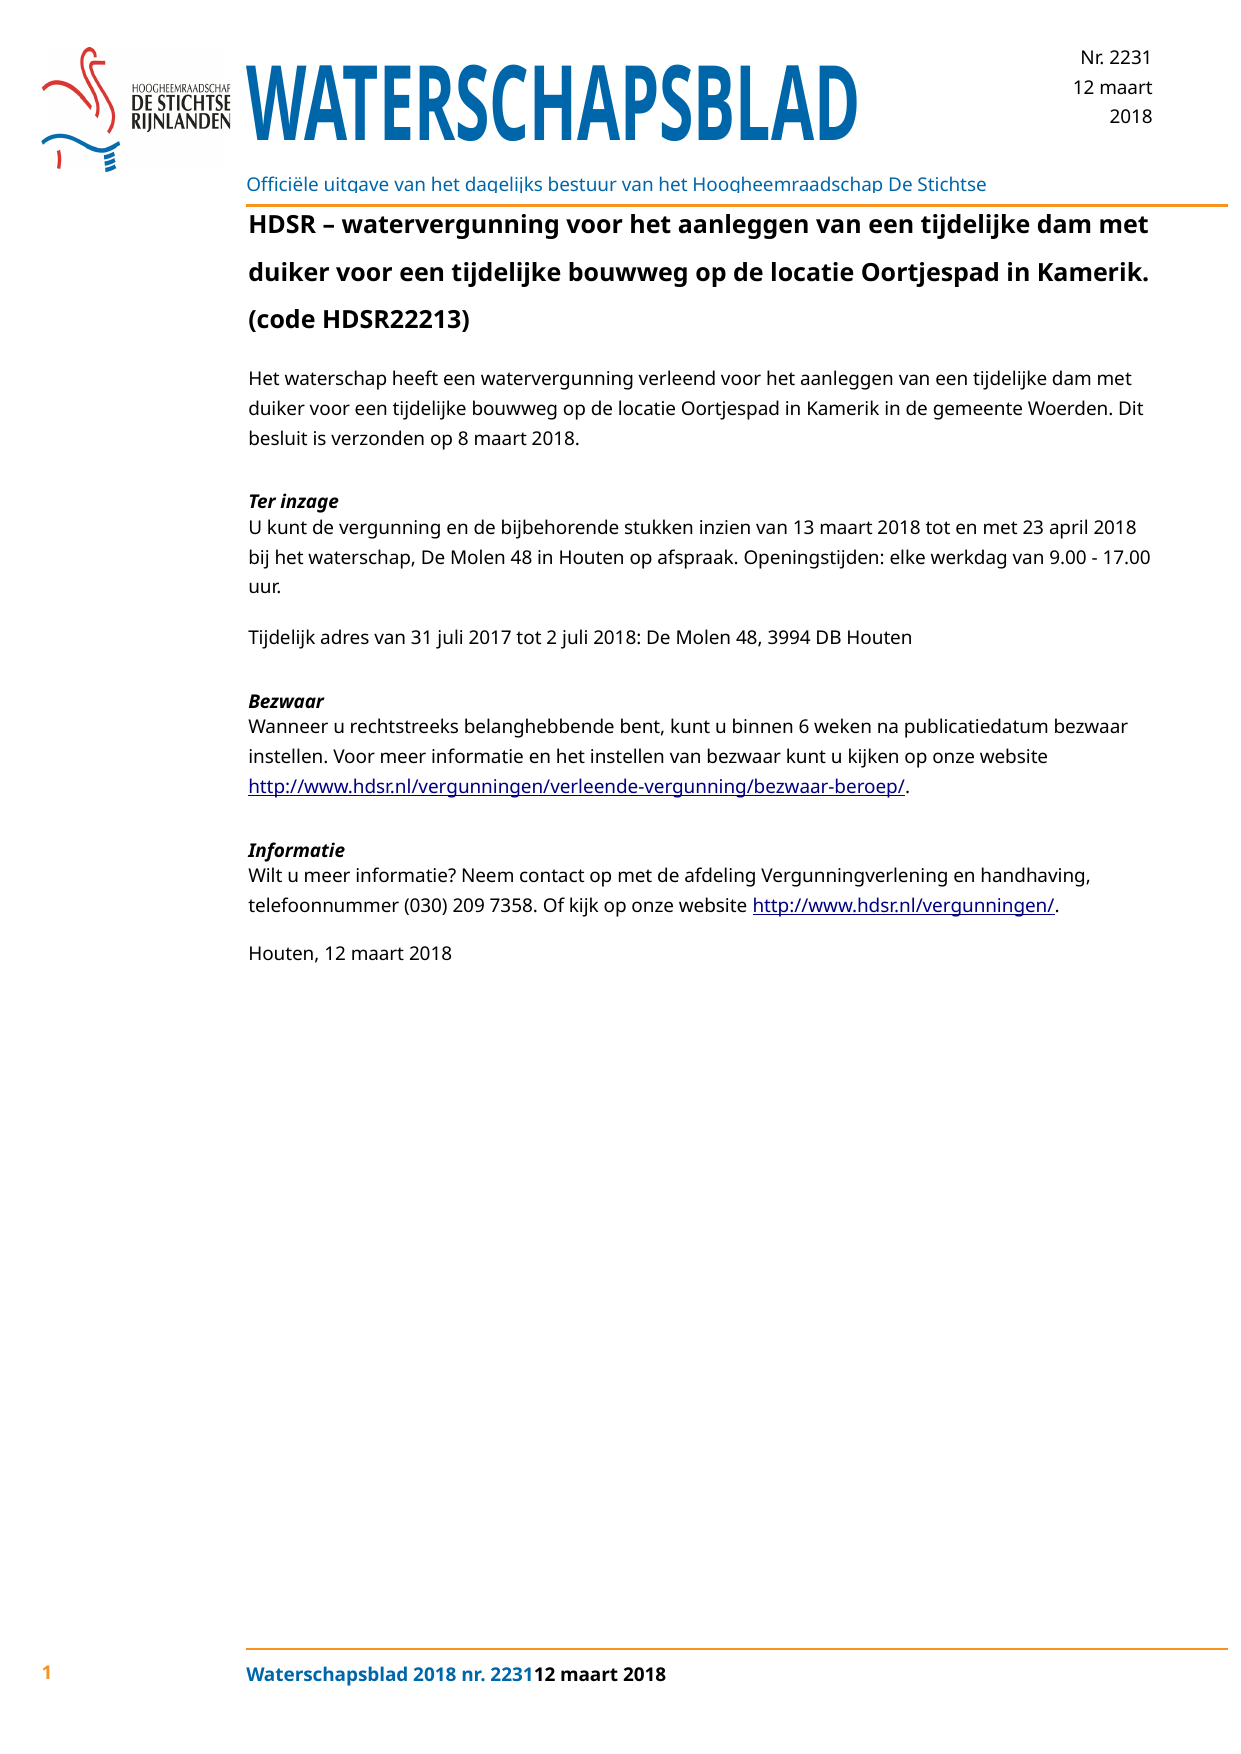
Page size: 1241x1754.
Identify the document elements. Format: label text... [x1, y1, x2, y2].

text Houten, 12 maart 2018 [248, 940, 1152, 966]
text HDSR – watervergunning voor het aanleggen van een tijdelijke dam met duiker voor een tijdelijke bouwweg op de locatie Oortjespad in Kamerik. (code HDSR22213) [248, 207, 1152, 336]
text Wilt u meer informatie? Neem contact op met de afdeling Vergunningverlening en handhaving, telefoonnummer (030) 209 7358. Of kijk op onze website http://www.hdsr.nl/vergunningen/. [248, 862, 1152, 918]
text Tijdelijk adres van 31 juli 2017 tot 2 juli 2018: De Molen 48, 3994 DB Houten [248, 624, 1152, 650]
text Ter inzage [248, 489, 1152, 514]
text Wanneer u rechtstreeks belanghebbende bent, kunt u binnen 6 weken na publicatiedatum bezwaar instellen. Voor meer informatie en het instellen van bezwaar kunt u kijken op onze website http://www.hdsr.nl/vergunningen/verleende-vergunning/bezwaar-beroep/. [248, 714, 1152, 798]
text Informatie [248, 837, 1152, 862]
text U kunt de vergunning en de bijbehorende stukken inzien van 13 maart 2018 tot en met 23 april 2018 bij het waterschap, De Molen 48 in Houten op afspraak. Openingstijden: elke werkdag van 9.00 - 17.00 uur. [248, 514, 1152, 599]
text Het waterschap heeft een watervergunning verleend voor het aanleggen van een tijdelijke dam met duiker voor een tijdelijke bouwweg op de locatie Oortjespad in Kamerik in de gemeente Woerden. Dit besluit is verzonden op 8 maart 2018. [248, 366, 1152, 450]
text Bezwaar [248, 688, 1152, 714]
picture [41, 47, 231, 172]
